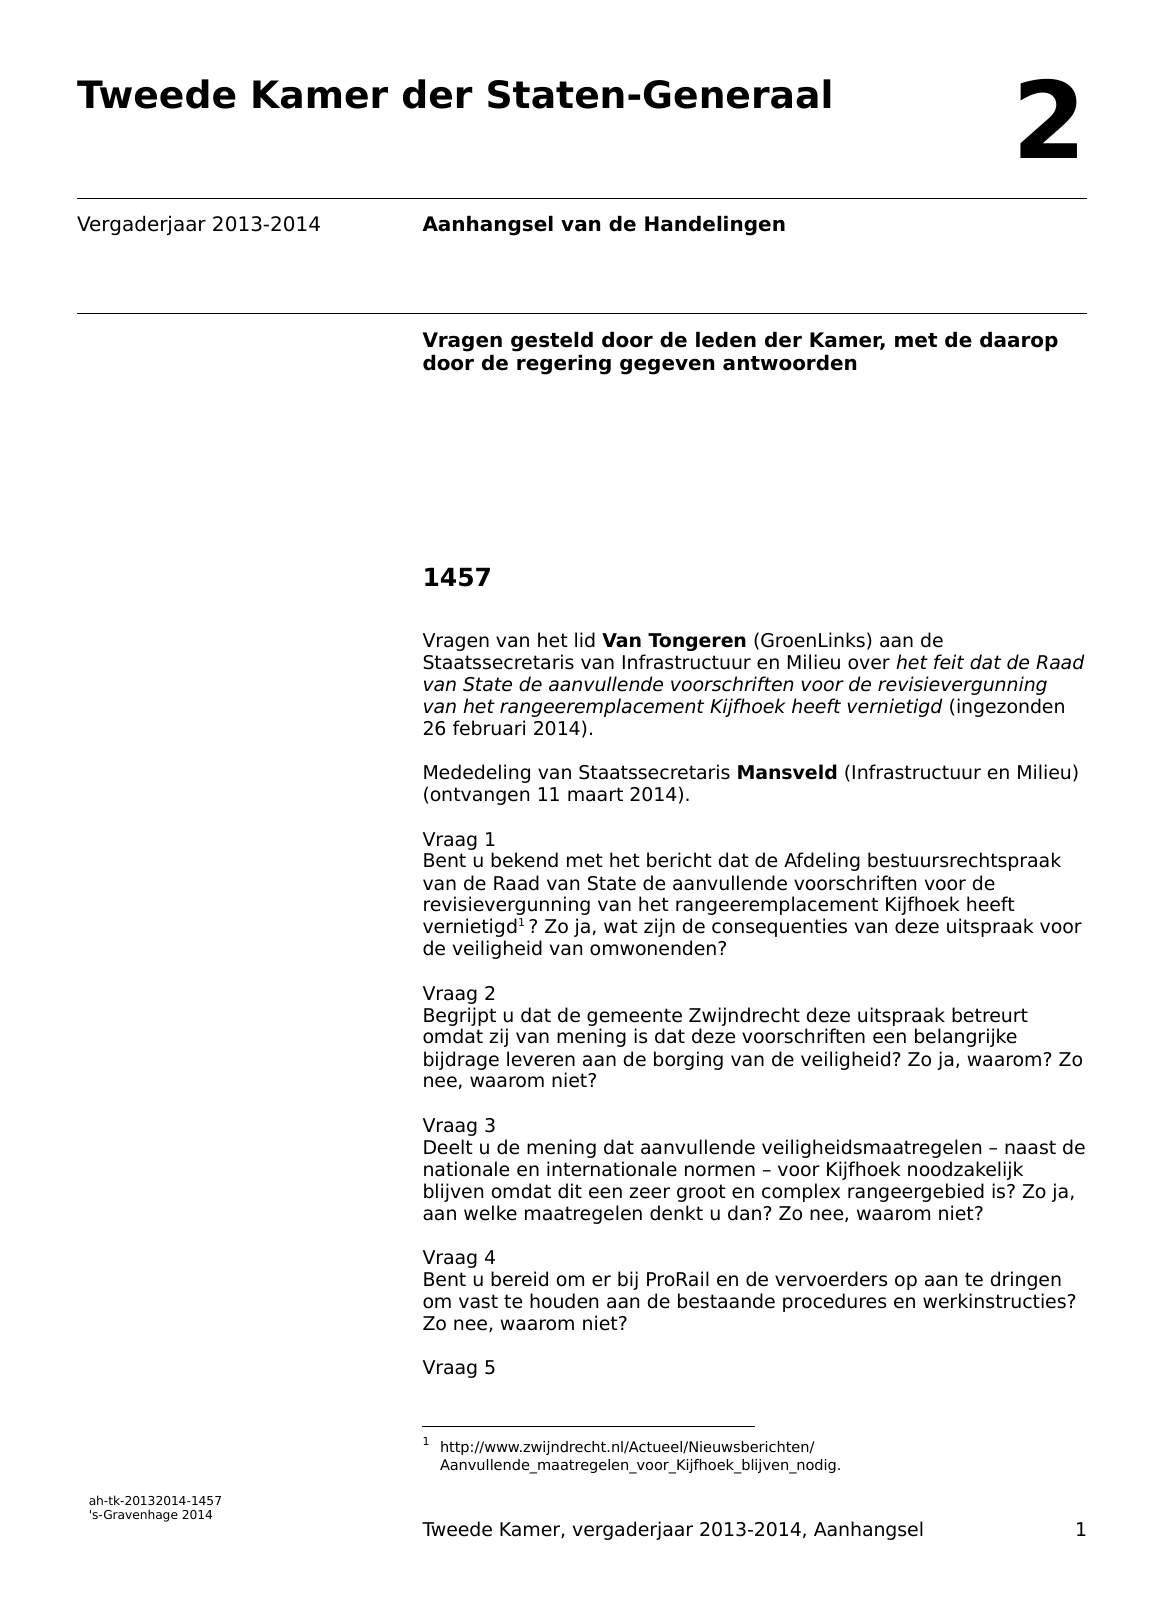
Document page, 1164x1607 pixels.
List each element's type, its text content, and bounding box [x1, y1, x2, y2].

table_cell [77, 314, 422, 375]
table_header Tweede Kamer der Staten-Generaal [77, 59, 886, 198]
table_header 2 [886, 59, 1087, 198]
text ah-tk-20132014-1457 [88, 1494, 323, 1508]
text Vraag 5 [422, 1357, 1087, 1379]
text 1457 [422, 563, 1087, 592]
text Vraag 2 [422, 982, 1087, 1004]
table_cell Aanhangsel van de Handelingen [422, 199, 1087, 313]
table_cell Vergaderjaar 2013-2014 [77, 199, 422, 313]
text Vraag 4 [422, 1247, 1087, 1269]
text Vragen van het lid Van Tongeren (GroenLinks) aan de Staatssecretaris van Infrastructuur en Milieu over het feit dat de Raad van State de aanvullende voorschriften voor de revisievergunning van het rangeeremplacement Kijfhoek heeft vernietigd (ingezonden 26 februari 2014). [422, 630, 1087, 740]
text Mededeling van Staatssecretaris Mansveld (Infrastructuur en Milieu) (ontvangen 11 maart 2014). [422, 762, 1087, 806]
text 's-Gravenhage 2014 [88, 1508, 323, 1522]
text Vraag 1 [422, 828, 1087, 850]
text Vraag 3 [422, 1114, 1087, 1137]
table_cell Vragen gesteld door de leden der Kamer, met de daarop door de regering gegeven antwoorden [422, 314, 1087, 375]
text Begrijpt u dat de gemeente Zwijndrecht deze uitspraak betreurt omdat zij van mening is dat deze voorschriften een belangrijke bijdrage leveren aan de borging van de veiligheid? Zo ja, waarom? Zo nee, waarom niet? [422, 1004, 1087, 1092]
text Bent u bekend met het bericht dat de Afdeling bestuursrechtspraak van de Raad van State de aanvullende voorschriften voor de revisievergunning van het rangeeremplacement Kijfhoek heeft vernietigd? Zo ja, wat zijn de consequenties van deze uitspraak voor de veiligheid van omwonenden? [422, 850, 1087, 960]
text http://www.zwijndrecht.nl/Actueel/Nieuwsberichten/Aanvullende_maatregelen_voor_Kijfhoek_blijven_nodig. [422, 1435, 1087, 1474]
text Deelt u de mening dat aanvullende veiligheidsmaatregelen – naast de nationale en internationale normen – voor Kijfhoek noodzakelijk blijven omdat dit een zeer groot en complex rangeergebied is? Zo ja, aan welke maatregelen denkt u dan? Zo nee, waarom niet? [422, 1137, 1087, 1224]
text Bent u bereid om er bij ProRail en de vervoerders op aan te dringen om vast te houden aan de bestaande procedures en werkinstructies? Zo nee, waarom niet? [422, 1269, 1087, 1334]
